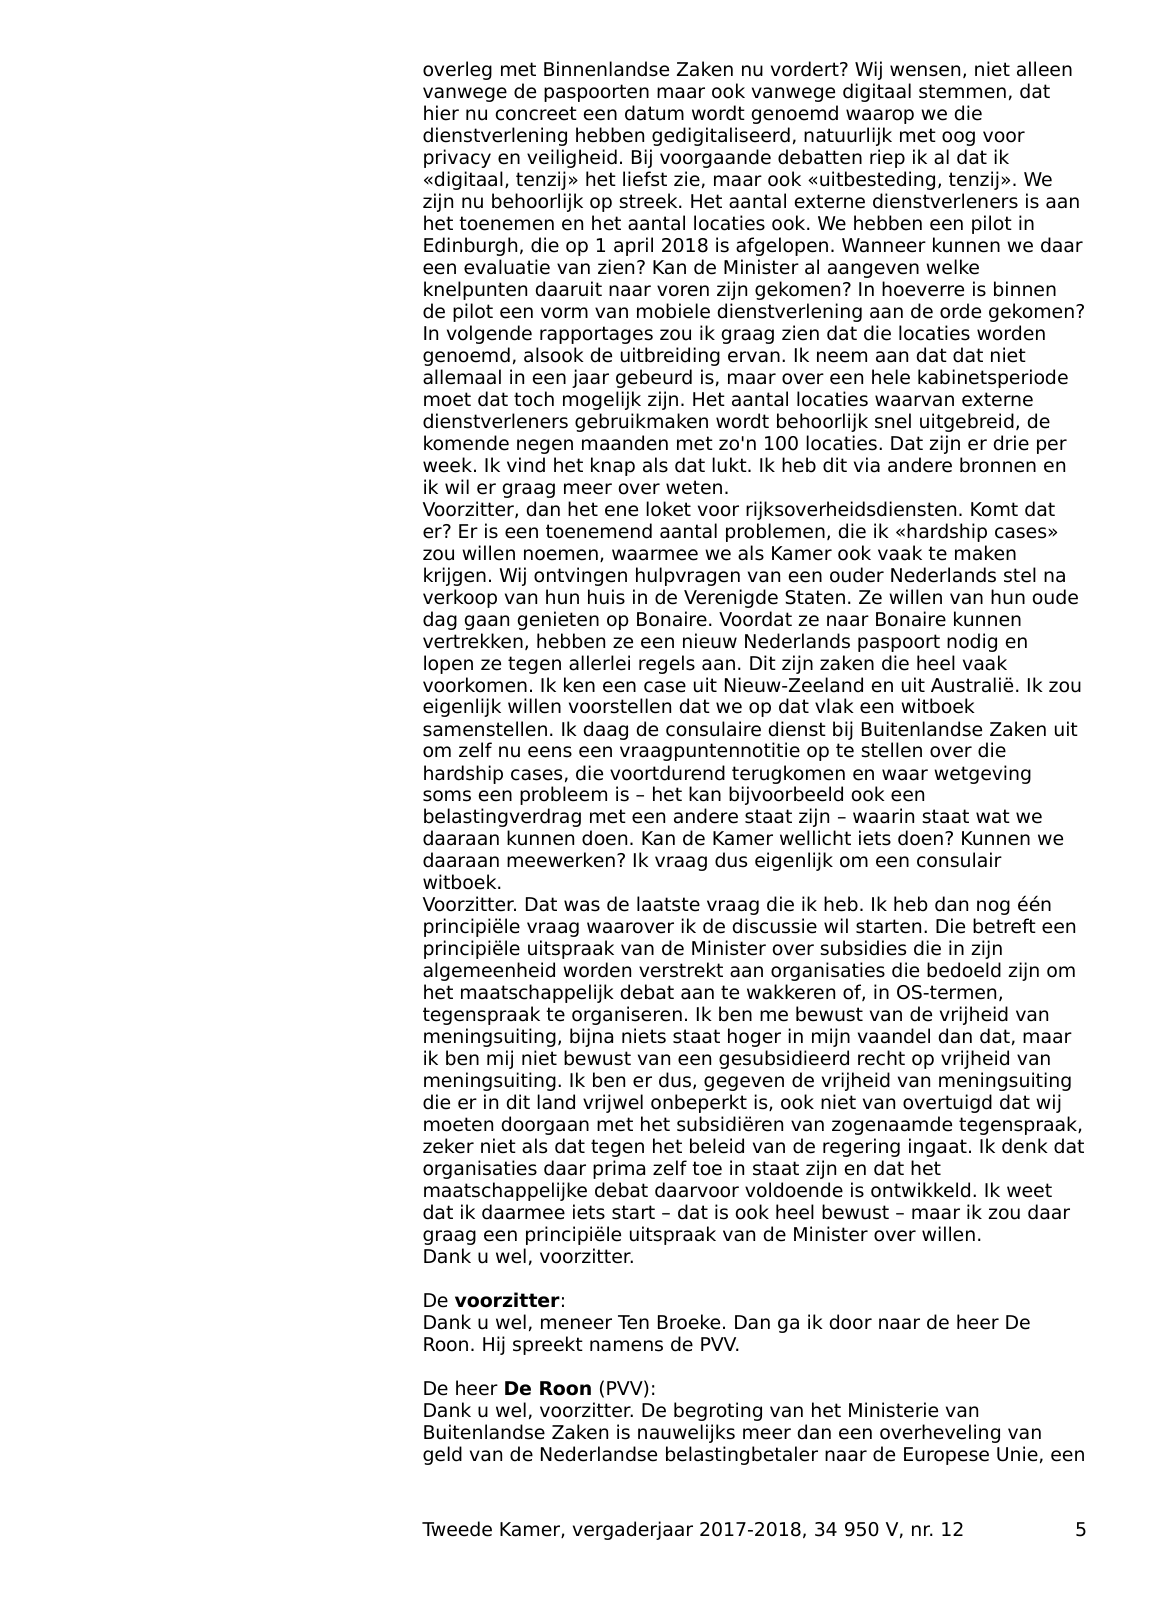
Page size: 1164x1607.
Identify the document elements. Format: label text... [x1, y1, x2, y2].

text Dank u wel, voorzitter. De begroting van het Ministerie van Buitenlandse Zaken is nauwelijks meer dan een overheveling van geld van de Nederlandse belastingbetaler naar de Europese Unie, een [422, 1400, 1087, 1466]
text Dank u wel, meneer Ten Broeke. Dan ga ik door naar de heer De Roon. Hij spreekt namens de PVV. [422, 1312, 1087, 1356]
text Voorzitter, dan het ene loket voor rijksoverheidsdiensten. Komt dat er? Er is een toenemend aantal problemen, die ik «hardship cases» zou willen noemen, waarmee we als Kamer ook vaak te maken krijgen. Wij ontvingen hulpvragen van een ouder Nederlands stel na verkoop van hun huis in de Verenigde Staten. Ze willen van hun oude dag gaan genieten op Bonaire. Voordat ze naar Bonaire kunnen vertrekken, hebben ze een nieuw Nederlands paspoort nodig en lopen ze tegen allerlei regels aan. Dit zijn zaken die heel vaak voorkomen. Ik ken een case uit Nieuw-Zeeland en uit Australië. Ik zou eigenlijk willen voorstellen dat we op dat vlak een witboek samenstellen. Ik daag de consulaire dienst bij Buitenlandse Zaken uit om zelf nu eens een vraagpuntennotitie op te stellen over die hardship cases, die voortdurend terugkomen en waar wetgeving soms een probleem is – het kan bijvoorbeeld ook een belastingverdrag met een andere staat zijn – waarin staat wat we daaraan kunnen doen. Kan de Kamer wellicht iets doen? Kunnen we daaraan meewerken? Ik vraag dus eigenlijk om een consulair witboek. [422, 499, 1087, 894]
text De heer De Roon (PVV): [422, 1378, 1087, 1400]
text Voorzitter. Dat was de laatste vraag die ik heb. Ik heb dan nog één principiële vraag waarover ik de discussie wil starten. Die betreft een principiële uitspraak van de Minister over subsidies die in zijn algemeenheid worden verstrekt aan organisaties die bedoeld zijn om het maatschappelijk debat aan te wakkeren of, in OS-termen, tegenspraak te organiseren. Ik ben me bewust van de vrijheid van meningsuiting, bijna niets staat hoger in mijn vaandel dan dat, maar ik ben mij niet bewust van een gesubsidieerd recht op vrijheid van meningsuiting. Ik ben er dus, gegeven de vrijheid van meningsuiting die er in dit land vrijwel onbeperkt is, ook niet van overtuigd dat wij moeten doorgaan met het subsidiëren van zogenaamde tegenspraak, zeker niet als dat tegen het beleid van de regering ingaat. Ik denk dat organisaties daar prima zelf toe in staat zijn en dat het maatschappelijke debat daarvoor voldoende is ontwikkeld. Ik weet dat ik daarmee iets start – dat is ook heel bewust – maar ik zou daar graag een principiële uitspraak van de Minister over willen. [422, 894, 1087, 1246]
text Dank u wel, voorzitter. [422, 1246, 1087, 1268]
text overleg met Binnenlandse Zaken nu vordert? Wij wensen, niet alleen vanwege de paspoorten maar ook vanwege digitaal stemmen, dat hier nu concreet een datum wordt genoemd waarop we die dienstverlening hebben gedigitaliseerd, natuurlijk met oog voor privacy en veiligheid. Bij voorgaande debatten riep ik al dat ik «digitaal, tenzij» het liefst zie, maar ook «uitbesteding, tenzij». We zijn nu behoorlijk op streek. Het aantal externe dienstverleners is aan het toenemen en het aantal locaties ook. We hebben een pilot in Edinburgh, die op 1 april 2018 is afgelopen. Wanneer kunnen we daar een evaluatie van zien? Kan de Minister al aangeven welke knelpunten daaruit naar voren zijn gekomen? In hoeverre is binnen de pilot een vorm van mobiele dienstverlening aan de orde gekomen? In volgende rapportages zou ik graag zien dat die locaties worden genoemd, alsook de uitbreiding ervan. Ik neem aan dat dat niet allemaal in een jaar gebeurd is, maar over een hele kabinetsperiode moet dat toch mogelijk zijn. Het aantal locaties waarvan externe dienstverleners gebruikmaken wordt behoorlijk snel uitgebreid, de komende negen maanden met zo'n 100 locaties. Dat zijn er drie per week. Ik vind het knap als dat lukt. Ik heb dit via andere bronnen en ik wil er graag meer over weten. [422, 59, 1087, 499]
text De voorzitter: [422, 1290, 1087, 1312]
